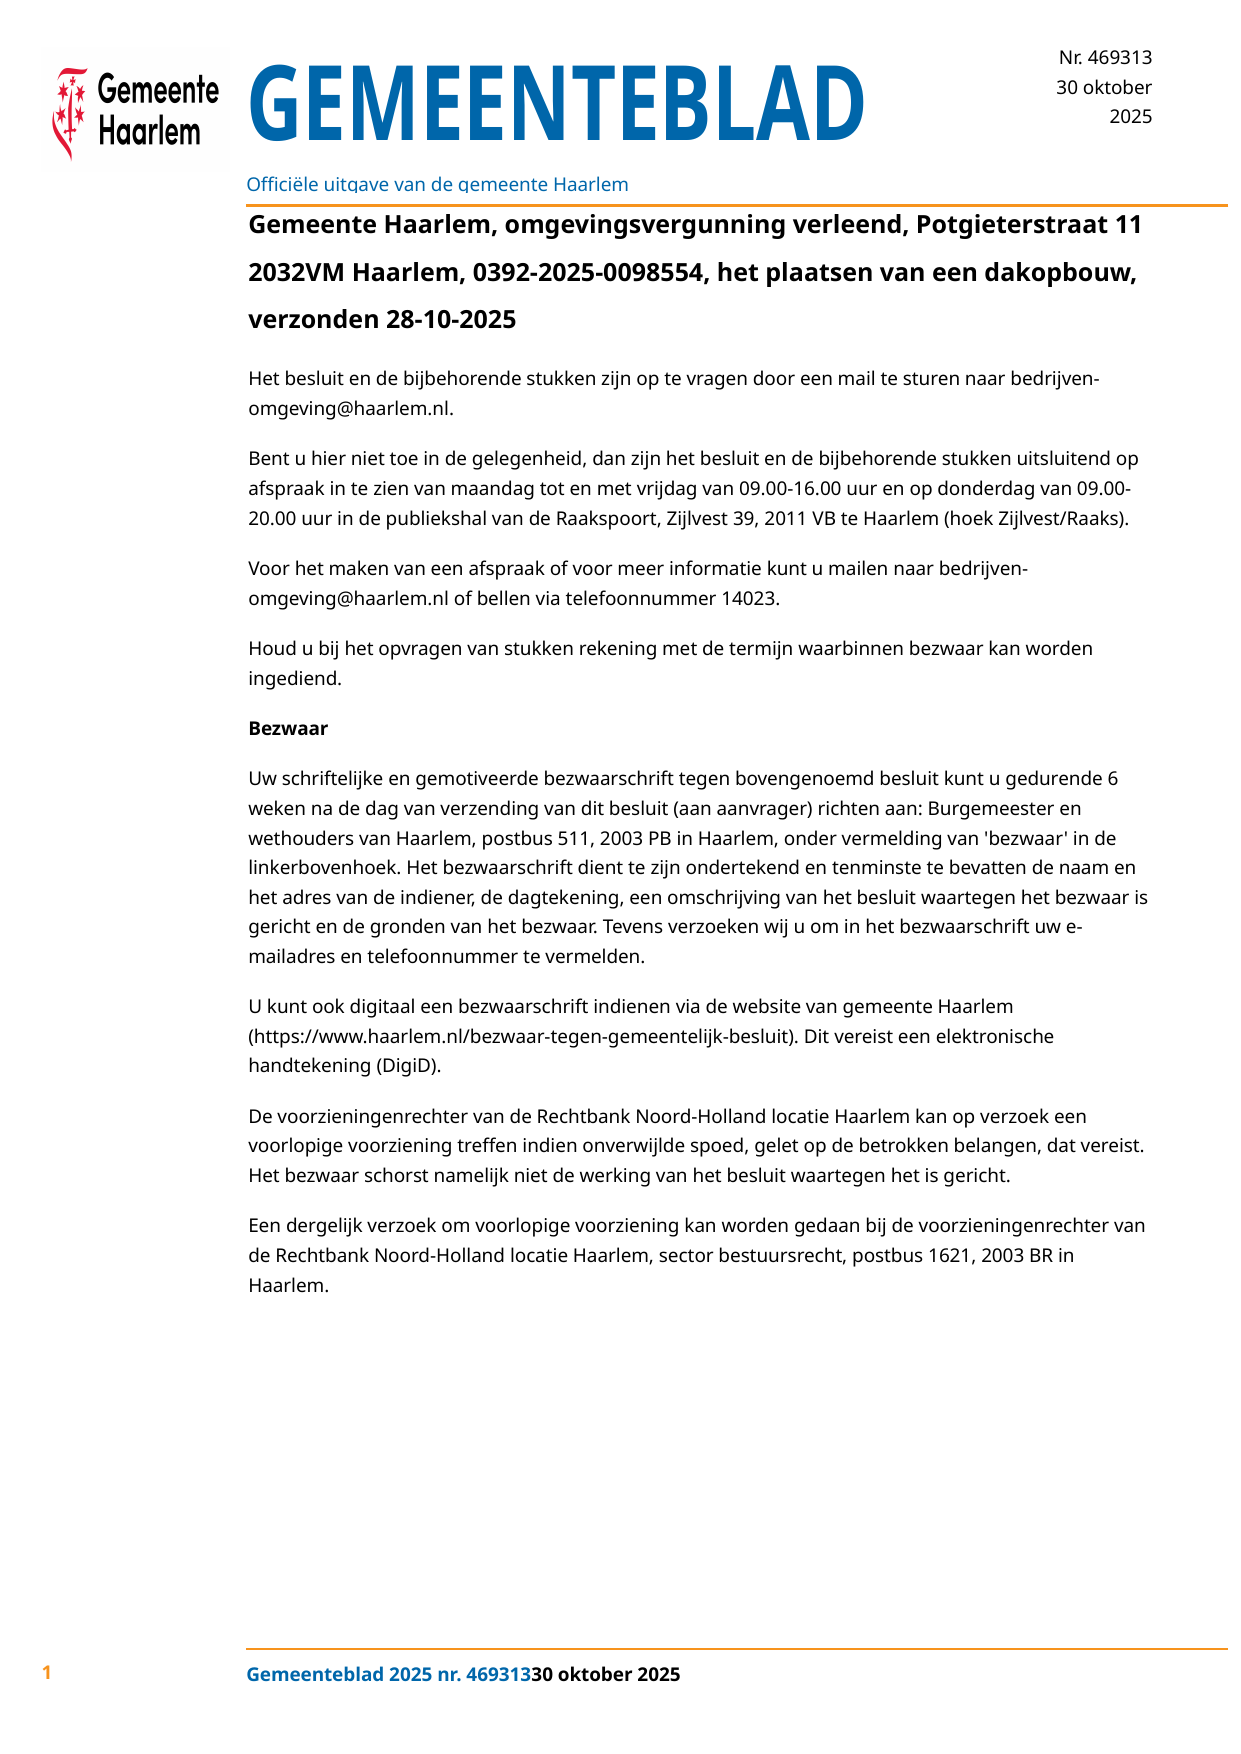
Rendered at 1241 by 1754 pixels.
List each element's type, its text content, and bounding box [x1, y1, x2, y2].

text De voorzieningenrechter van de Rechtbank Noord-Holland locatie Haarlem kan op verzoek een voorlopige voorziening treffen indien onverwijlde spoed, gelet op de betrokken belangen, dat vereist. Het bezwaar schorst namelijk niet de werking van het besluit waartegen het is gericht. [248, 1103, 1152, 1188]
text Houd u bij het opvragen van stukken rekening met de termijn waarbinnen bezwaar kan worden ingediend. [248, 635, 1152, 690]
text U kunt ook digitaal een bezwaarschrift indienen via de website van gemeente Haarlem (https://www.haarlem.nl/bezwaar-tegen-gemeentelijk-besluit). Dit vereist een elektronische handtekening (DigiD). [248, 993, 1152, 1078]
text Bent u hier niet toe in de gelegenheid, dan zijn het besluit en de bijbehorende stukken uitsluitend op afspraak in te zien van maandag tot en met vrijdag van 09.00-16.00 uur en op donderdag van 09.00-20.00 uur in de publiekshal van de Raakspoort, Zijlvest 39, 2011 VB te Haarlem (hoek Zijlvest/Raaks). [248, 446, 1152, 530]
text Bezwaar [248, 715, 1152, 741]
text Een dergelijk verzoek om voorlopige voorziening kan worden gedaan bij de voorzieningenrechter van de Rechtbank Noord-Holland locatie Haarlem, sector bestuursrecht, postbus 1621, 2003 BR in Haarlem. [248, 1213, 1152, 1297]
picture [41, 47, 231, 172]
text Uw schriftelijke en gemotiveerde bezwaarschrift tegen bovengenoemd besluit kunt u gedurende 6 weken na de dag van verzending van dit besluit (aan aanvrager) richten aan: Burgemeester en wethouders van Haarlem, postbus 511, 2003 PB in Haarlem, onder vermelding van 'bezwaar' in de linkerbovenhoek. Het bezwaarschrift dient te zijn ondertekend en tenminste te bevatten de naam en het adres van de indiener, de dagtekening, een omschrijving van het besluit waartegen het bezwaar is gericht en de gronden van het bezwaar. Tevens verzoeken wij u om in het bezwaarschrift uw e-mailadres en telefoonnummer te vermelden. [248, 766, 1152, 969]
text Het besluit en de bijbehorende stukken zijn op te vragen door een mail te sturen naar bedrijven-omgeving@haarlem.nl. [248, 366, 1152, 421]
text Gemeente Haarlem, omgevingsvergunning verleend, Potgieterstraat 11 2032VM Haarlem, 0392-2025-0098554, het plaatsen van een dakopbouw, verzonden 28-10-2025 [248, 207, 1152, 336]
text Voor het maken van een afspraak of voor meer informatie kunt u mailen naar bedrijven-omgeving@haarlem.nl of bellen via telefoonnummer 14023. [248, 555, 1152, 610]
